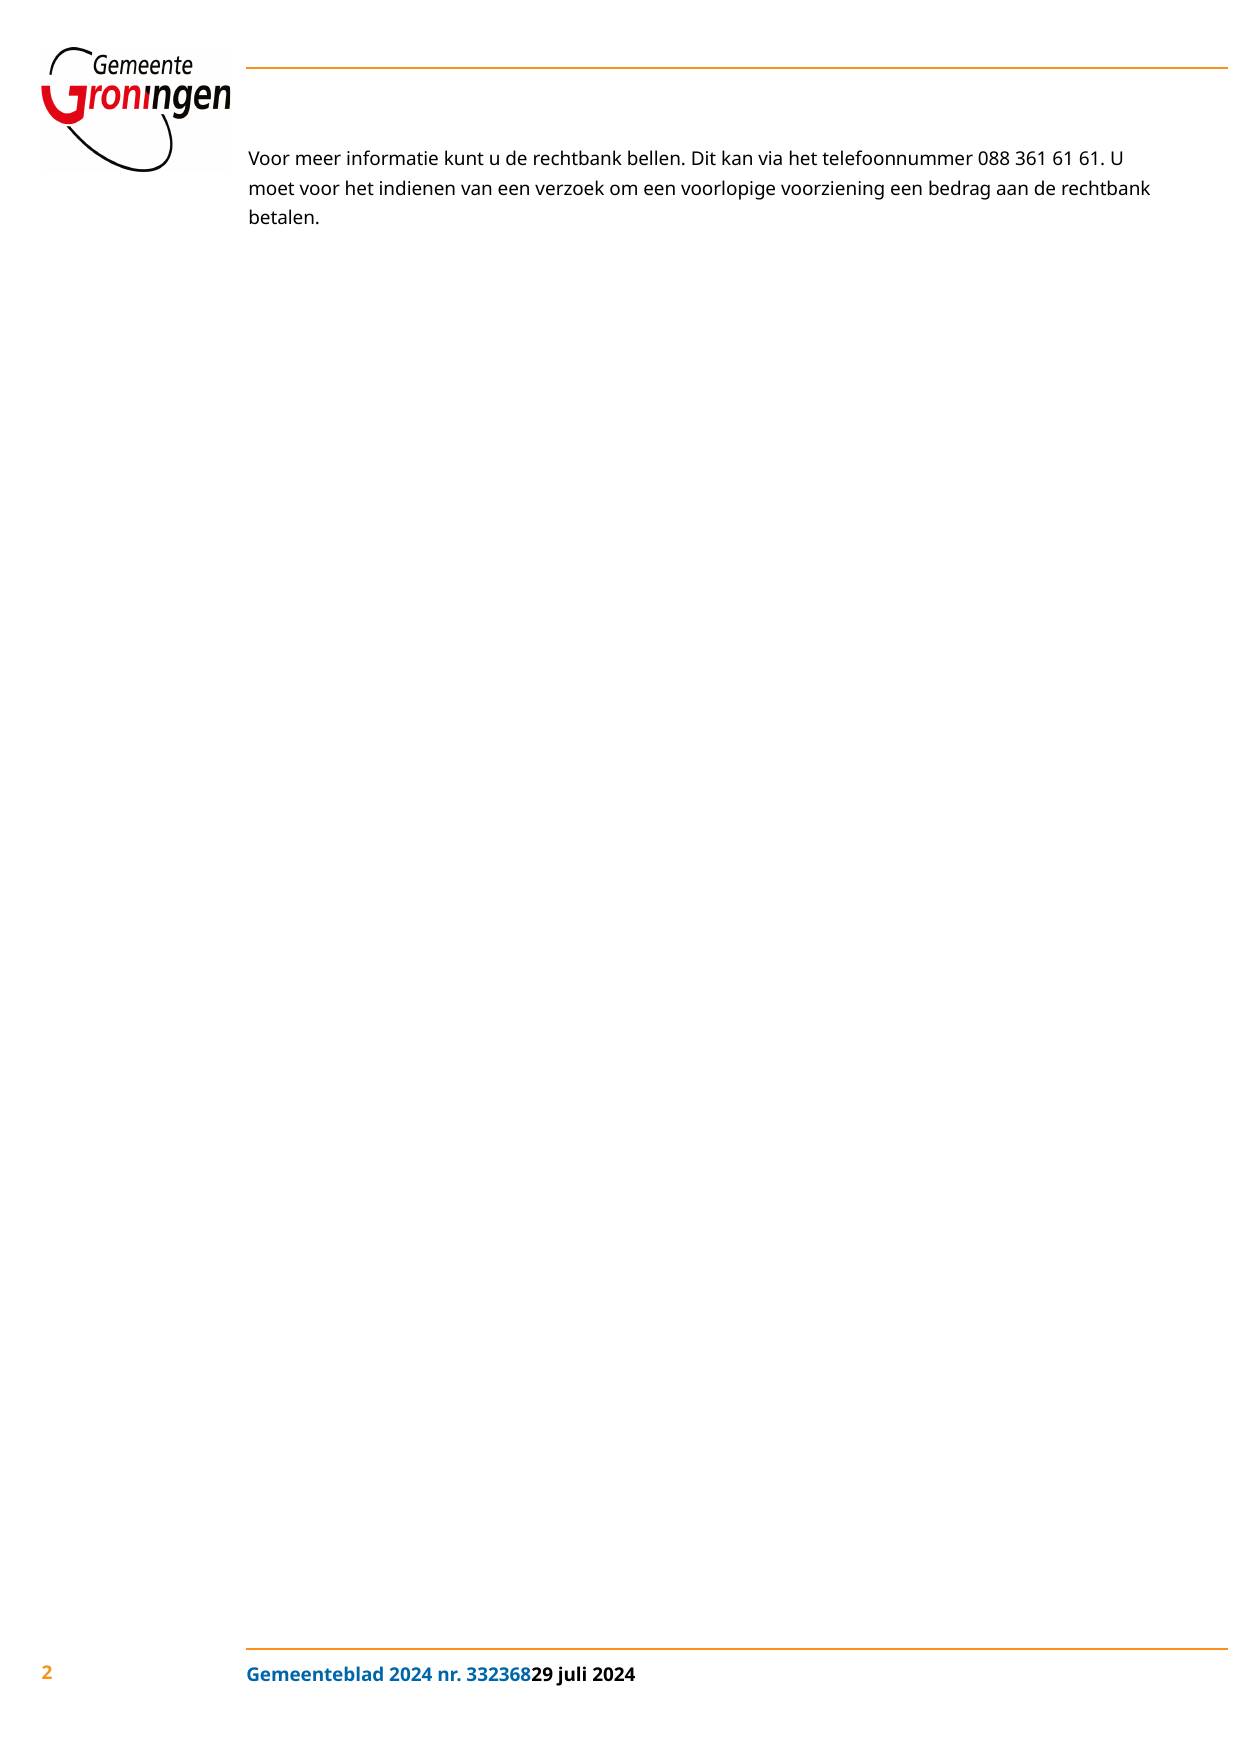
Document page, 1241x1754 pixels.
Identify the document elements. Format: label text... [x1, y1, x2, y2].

picture [41, 47, 231, 172]
text Voor meer informatie kunt u de rechtbank bellen. Dit kan via het telefoonnummer 088 361 61 61. U moet voor het indienen van een verzoek om een voorlopige voorziening een bedrag aan de rechtbank betalen. [248, 145, 1152, 230]
